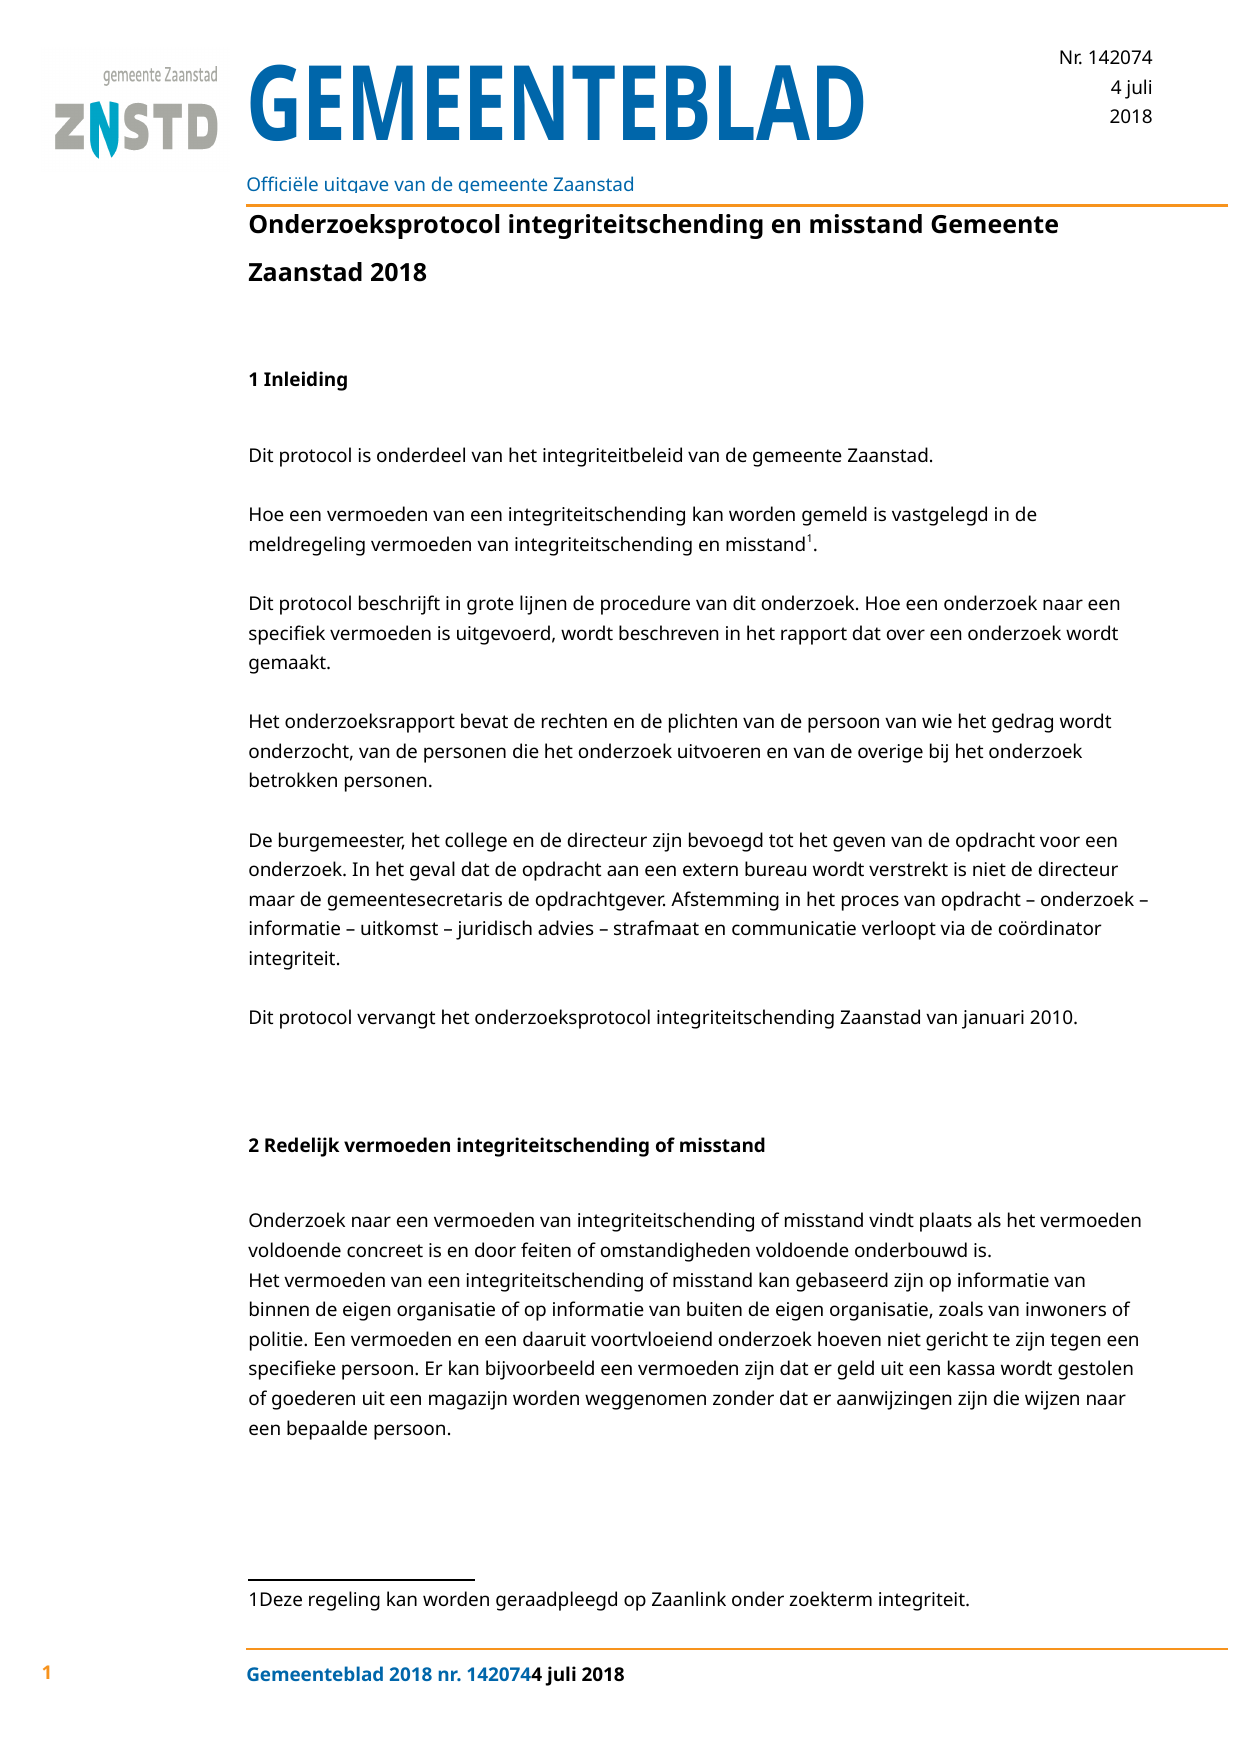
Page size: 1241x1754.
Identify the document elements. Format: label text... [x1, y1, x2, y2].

text 1 Inleiding [248, 364, 1152, 393]
text Deze regeling kan worden geraadpleegd op Zaanlink onder zoekterm integriteit. [248, 1586, 1152, 1612]
text Dit protocol vervangt het onderzoeksprotocol integriteitschending Zaanstad van januari 2010. [248, 1004, 1152, 1030]
text 2 Redelijk vermoeden integriteitschending of misstand [248, 1130, 1152, 1158]
text Onderzoeksprotocol integriteitschending en misstand Gemeente Zaanstad 2018 [248, 207, 1152, 288]
text Hoe een vermoeden van een integriteitschending kan worden gemeld is vastgelegd in de meldregeling vermoeden van integriteitschending en misstand. [248, 501, 1152, 557]
text De burgemeester, het college en de directeur zijn bevoegd tot het geven van de opdracht voor een onderzoek. In het geval dat de opdracht aan een extern bureau wordt verstrekt is niet de directeur maar de gemeentesecretaris de opdrachtgever. Afstemming in het proces van opdracht – onderzoek – informatie – uitkomst – juridisch advies – strafmaat en communicatie verloopt via de coördinator integriteit. [248, 827, 1152, 971]
text Het onderzoeksrapport bevat de rechten en de plichten van de persoon van wie het gedrag wordt onderzocht, van de personen die het onderzoek uitvoeren en van de overige bij het onderzoek betrokken personen. [248, 708, 1152, 793]
text Dit protocol is onderdeel van het integriteitbeleid van de gemeente Zaanstad. [248, 442, 1152, 468]
text Onderzoek naar een vermoeden van integriteitschending of misstand vindt plaats als het vermoeden voldoende concreet is en door feiten of omstandigheden voldoende onderbouwd is. [248, 1208, 1152, 1263]
text Dit protocol beschrijft in grote lijnen de procedure van dit onderzoek. Hoe een onderzoek naar een specifiek vermoeden is uitgevoerd, wordt beschreven in het rapport dat over een onderzoek wordt gemaakt. [248, 590, 1152, 675]
picture [41, 47, 231, 172]
text Het vermoeden van een integriteitschending of misstand kan gebaseerd zijn op informatie van binnen de eigen organisatie of op informatie van buiten de eigen organisatie, zoals van inwoners of politie. Een vermoeden en een daaruit voortvloeiend onderzoek hoeven niet gericht te zijn tegen een specifieke persoon. Er kan bijvoorbeeld een vermoeden zijn dat er geld uit een kassa wordt gestolen of goederen uit een magazijn worden weggenomen zonder dat er aanwijzingen zijn die wijzen naar een bepaalde persoon. [248, 1267, 1152, 1440]
